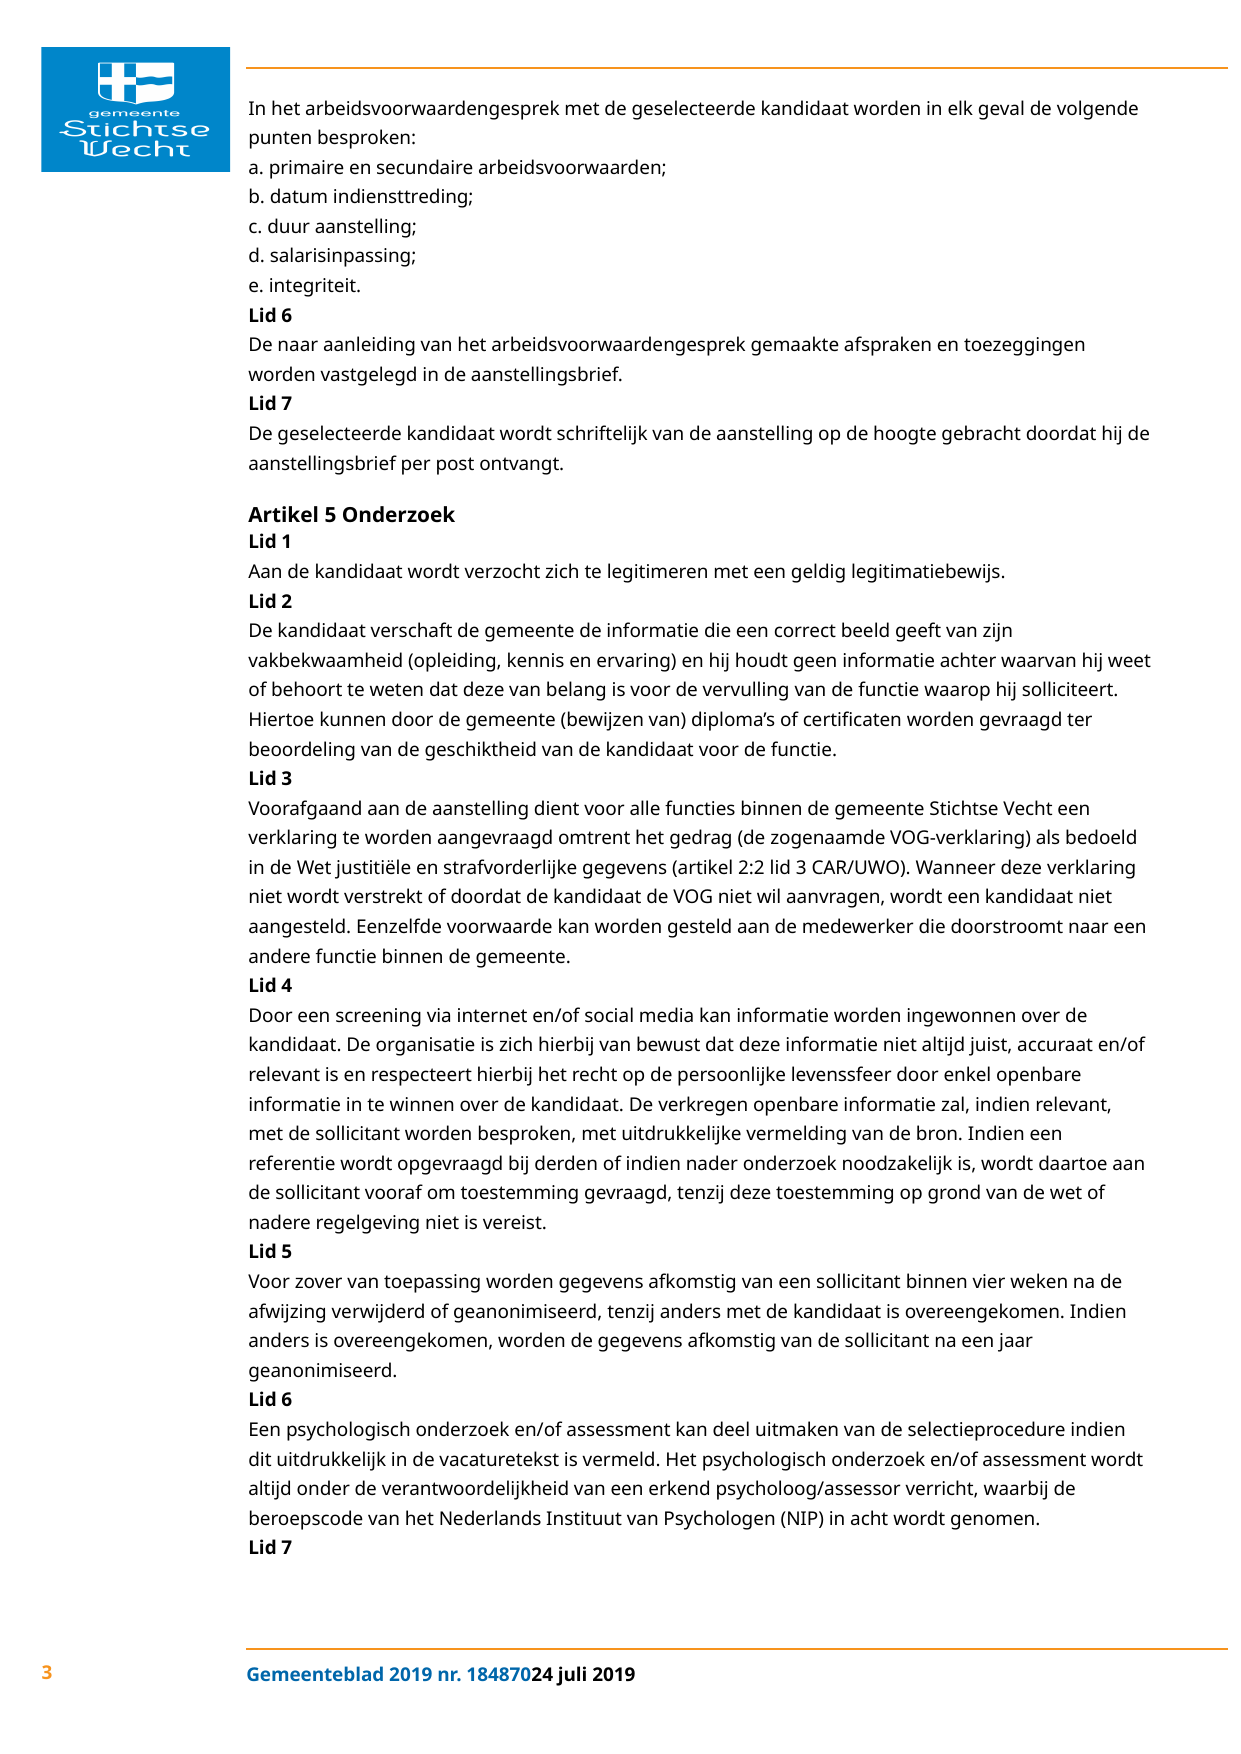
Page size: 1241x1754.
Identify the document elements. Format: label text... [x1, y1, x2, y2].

text In het arbeidsvoorwaardengesprek met de geselecteerde kandidaat worden in elk geval de volgende punten besproken: [248, 95, 1152, 150]
text a. primaire en secundaire arbeidsvoorwaarden; [248, 154, 1152, 180]
text Artikel 5 Onderzoek [248, 500, 1152, 529]
picture [99, 63, 135, 101]
text b. datum indiensttreding; [248, 183, 1152, 209]
text Lid 4 [248, 972, 1152, 998]
text Voor zover van toepassing worden gegevens afkomstig van een sollicitant binnen vier weken na de afwijzing verwijderd of geanonimiseerd, tenzij anders met de kandidaat is overeengekomen. Indien anders is overeengekomen, worden de gegevens afkomstig van de sollicitant na een jaar geanonimiseerd. [248, 1268, 1152, 1383]
text De naar aanleiding van het arbeidsvoorwaardengesprek gemaakte afspraken en toezeggingen worden vastgelegd in de aanstellingsbrief. [248, 331, 1152, 387]
text Lid 3 [248, 765, 1152, 791]
text Lid 7 [248, 391, 1152, 416]
picture [137, 63, 174, 103]
text Een psychologisch onderzoek en/of assessment kan deel uitmaken van de selectieprocedure indien dit uitdrukkelijk in de vacaturetekst is vermeld. Het psychologisch onderzoek en/of assessment wordt altijd onder de verantwoordelijkheid van een erkend psycholoog/assessor verricht, waarbij de beroepscode van het Nederlands Instituut van Psychologen (NIP) in acht wordt genomen. [248, 1416, 1152, 1531]
text Aan de kandidaat wordt verzocht zich te legitimeren met een geldig legitimatiebewijs. [248, 558, 1152, 584]
text c. duur aanstelling; [248, 213, 1152, 239]
text Lid 1 [248, 529, 1152, 554]
text Lid 6 [248, 1387, 1152, 1412]
text d. salarisinpassing; [248, 243, 1152, 268]
text Lid 6 [248, 302, 1152, 328]
text e. integriteit. [248, 272, 1152, 298]
text Lid 7 [248, 1534, 1152, 1560]
text Door een screening via internet en/of social media kan informatie worden ingewonnen over de kandidaat. De organisatie is zich hierbij van bewust dat deze informatie niet altijd juist, accuraat en/of relevant is en respecteert hierbij het recht op de persoonlijke levenssfeer door enkel openbare informatie in te winnen over de kandidaat. De verkregen openbare informatie zal, indien relevant, met de sollicitant worden besproken, met uitdrukkelijke vermelding van de bron. Indien een referentie wordt opgevraagd bij derden of indien nader onderzoek noodzakelijk is, wordt daartoe aan de sollicitant vooraf om toestemming gevraagd, tenzij deze toestemming op grond van de wet of nadere regelgeving niet is vereist. [248, 1002, 1152, 1235]
text Lid 5 [248, 1239, 1152, 1264]
text Lid 2 [248, 588, 1152, 613]
text Voorafgaand aan de aanstelling dient voor alle functies binnen de gemeente Stichtse Vecht een verklaring te worden aangevraagd omtrent het gedrag (de zogenaamde VOG-verklaring) als bedoeld in de Wet justitiële en strafvorderlijke gegevens (artikel 2:2 lid 3 CAR/UWO). Wanneer deze verklaring niet wordt verstrekt of doordat de kandidaat de VOG niet wil aanvragen, wordt een kandidaat niet aangesteld. Eenzelfde voorwaarde kan worden gesteld aan de medewerker die doorstroomt naar een andere functie binnen de gemeente. [248, 795, 1152, 968]
text De kandidaat verschaft de gemeente de informatie die een correct beeld geeft van zijn vakbekwaamheid (opleiding, kennis en ervaring) en hij houdt geen informatie achter waarvan hij weet of behoort te weten dat deze van belang is voor de vervulling van de functie waarop hij solliciteert. Hiertoe kunnen door de gemeente (bewijzen van) diploma’s of certificaten worden gevraagd ter beoordeling van de geschiktheid van de kandidaat voor de functie. [248, 617, 1152, 761]
text De geselecteerde kandidaat wordt schriftelijk van de aanstelling op de hoogte gebracht doordat hij de aanstellingsbrief per post ontvangt. [248, 420, 1152, 476]
